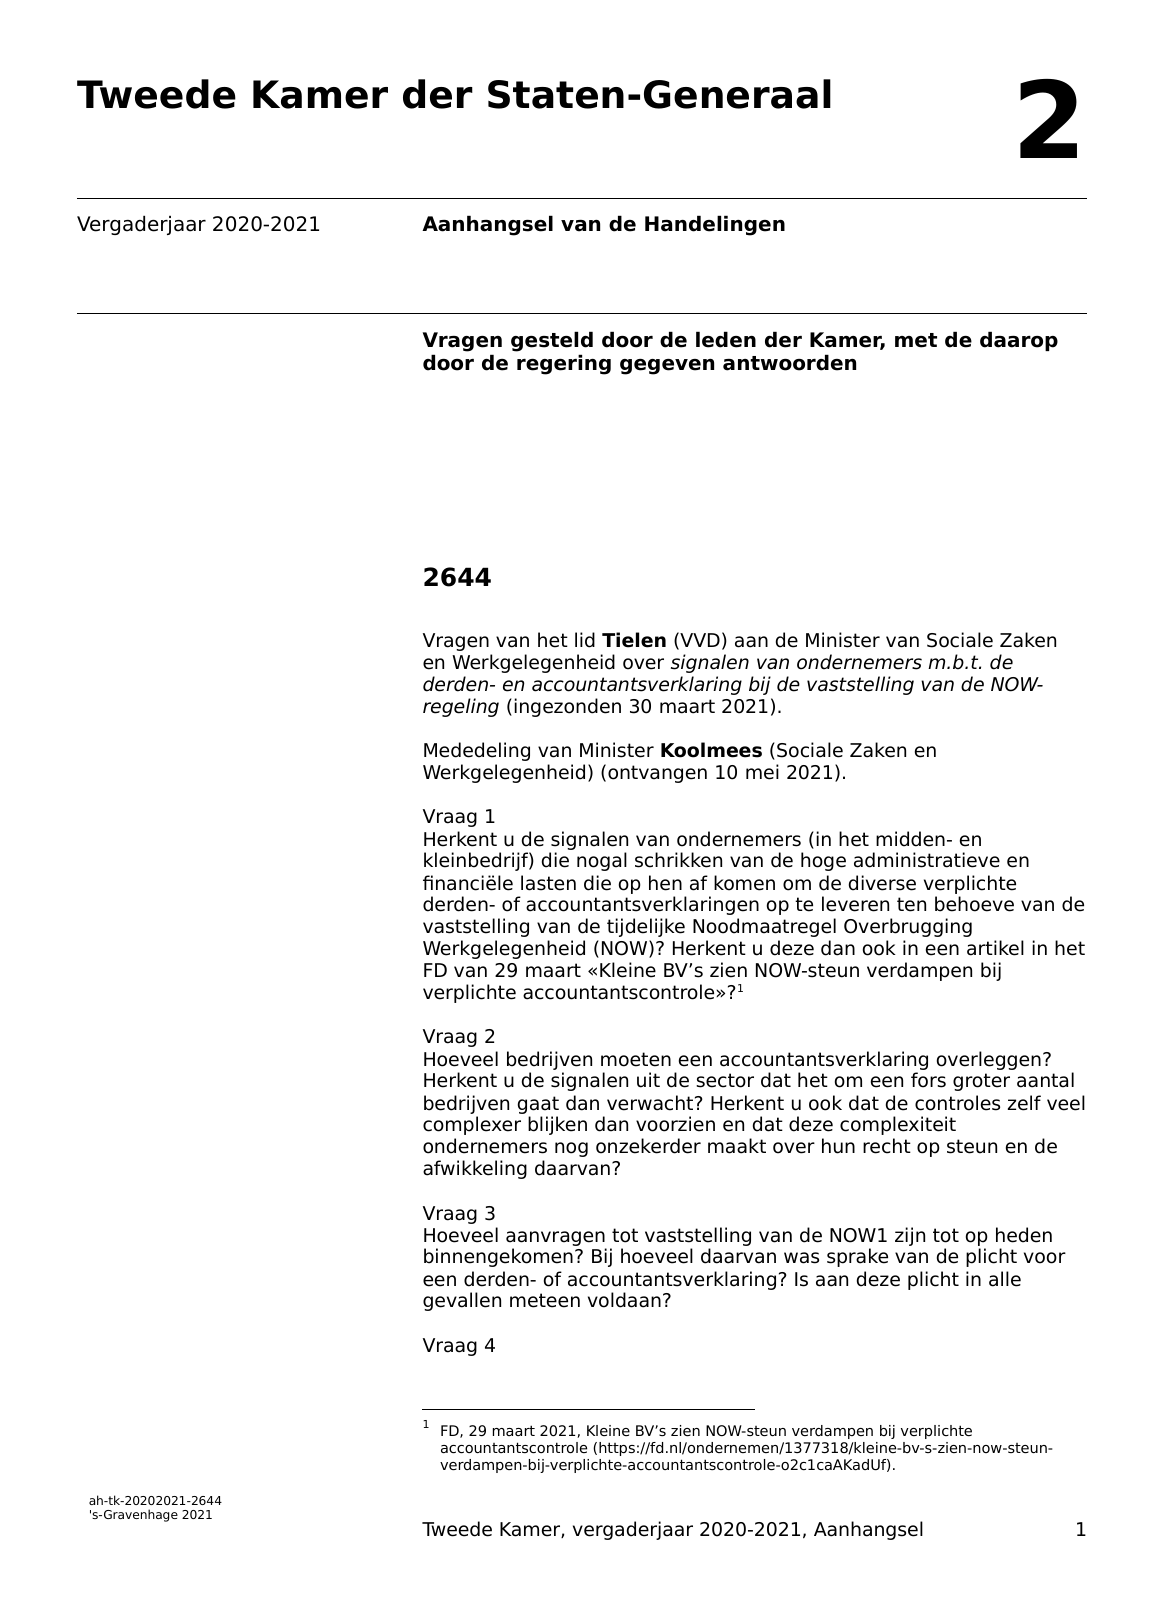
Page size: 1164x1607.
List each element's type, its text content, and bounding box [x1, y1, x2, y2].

text 2644 [422, 563, 1087, 592]
text Hoeveel bedrijven moeten een accountantsverklaring overleggen? Herkent u de signalen uit de sector dat het om een fors groter aantal bedrijven gaat dan verwacht? Herkent u ook dat de controles zelf veel complexer blijken dan voorzien en dat deze complexiteit ondernemers nog onzekerder maakt over hun recht op steun en de afwikkeling daarvan? [422, 1048, 1087, 1180]
table_header 2 [886, 59, 1087, 198]
table_cell Vergaderjaar 2020-2021 [77, 199, 422, 313]
text Mededeling van Minister Koolmees (Sociale Zaken en Werkgelegenheid) (ontvangen 10 mei 2021). [422, 740, 1087, 784]
text FD, 29 maart 2021, Kleine BV’s zien NOW-steun verdampen bij verplichte accountantscontrole (https://fd.nl/ondernemen/1377318/kleine-bv-s-zien-now-steun-verdampen-bij-verplichte-accountantscontrole-o2c1caAKadUf). [422, 1418, 1087, 1474]
table_cell Aanhangsel van de Handelingen [422, 199, 1087, 313]
text Vragen van het lid Tielen (VVD) aan de Minister van Sociale Zaken en Werkgelegenheid over signalen van ondernemers m.b.t. de derden- en accountantsverklaring bij de vaststelling van de NOW-regeling (ingezonden 30 maart 2021). [422, 630, 1087, 718]
text Vraag 3 [422, 1202, 1087, 1224]
table_cell Vragen gesteld door de leden der Kamer, met de daarop door de regering gegeven antwoorden [422, 314, 1087, 375]
text 's-Gravenhage 2021 [88, 1508, 323, 1522]
text Hoeveel aanvragen tot vaststelling van de NOW1 zijn tot op heden binnengekomen? Bij hoeveel daarvan was sprake van de plicht voor een derden- of accountantsverklaring? Is aan deze plicht in alle gevallen meteen voldaan? [422, 1224, 1087, 1312]
text Vraag 1 [422, 806, 1087, 828]
table_header Tweede Kamer der Staten-Generaal [77, 59, 886, 198]
text Vraag 2 [422, 1026, 1087, 1048]
text Herkent u de signalen van ondernemers (in het midden- en kleinbedrijf) die nogal schrikken van de hoge administratieve en financiële lasten die op hen af komen om de diverse verplichte derden- of accountantsverklaringen op te leveren ten behoeve van de vaststelling van de tijdelijke Noodmaatregel Overbrugging Werkgelegenheid (NOW)? Herkent u deze dan ook in een artikel in het FD van 29 maart «Kleine BV’s zien NOW-steun verdampen bij verplichte accountantscontrole»? [422, 828, 1087, 1004]
table_cell [77, 314, 422, 375]
text ah-tk-20202021-2644 [88, 1494, 323, 1508]
text Vraag 4 [422, 1334, 1087, 1357]
